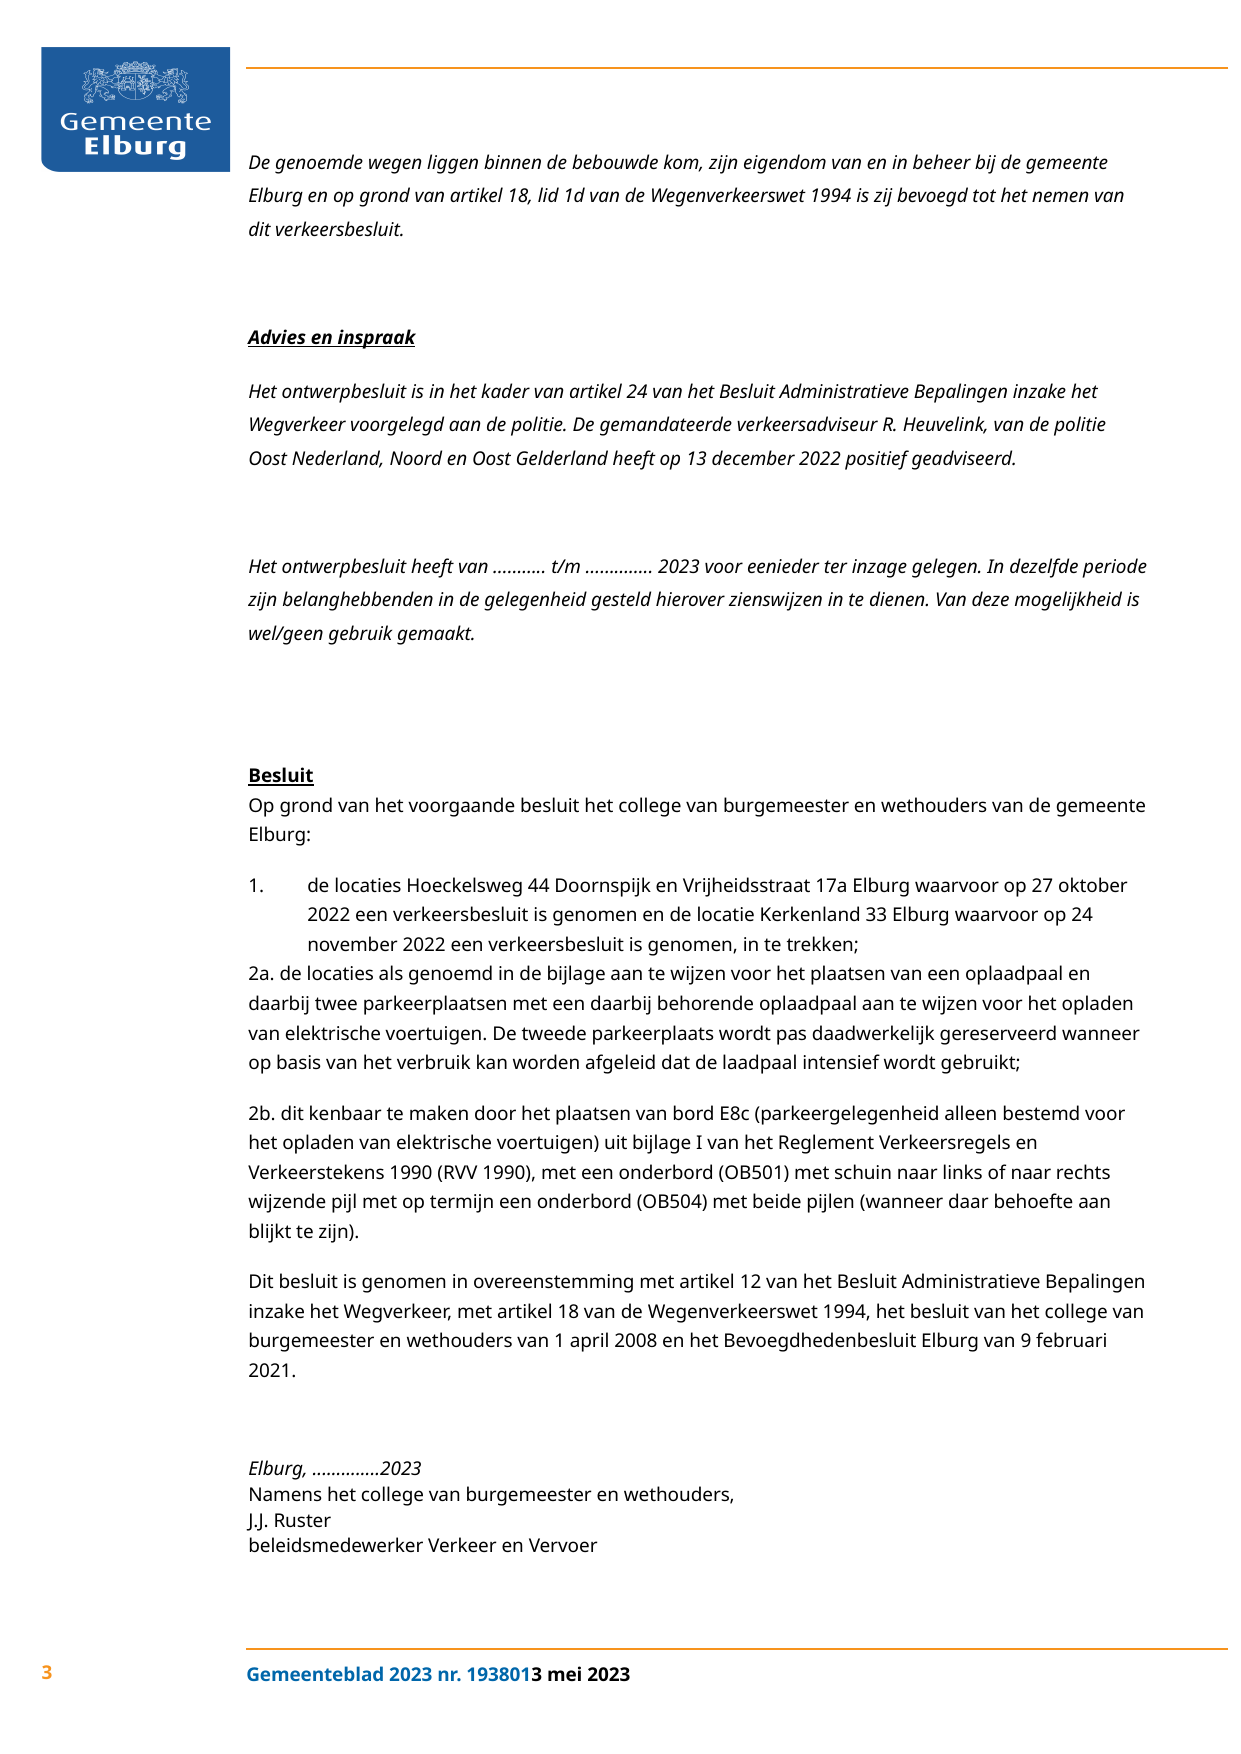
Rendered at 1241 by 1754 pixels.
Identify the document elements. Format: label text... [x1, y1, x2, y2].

text Het ontwerpbesluit is in het kader van artikel 24 van het Besluit Administratieve Bepalingen inzake het Wegverkeer voorgelegd aan de politie. De gemandateerde verkeersadviseur R. Heuvelink, van de politie Oost Nederland, Noord en Oost Gelderland heeft op 13 december 2022 positief geadviseerd. [248, 378, 1152, 471]
text Het ontwerpbesluit heeft van ……….. t/m ………….. 2023 voor eenieder ter inzage gelegen. In dezelfde periode zijn belanghebbenden in de gelegenheid gesteld hierover zienswijzen in te dienen. Van deze mogelijkheid is wel/geen gebruik gemaakt. [248, 553, 1152, 646]
text J.J. Ruster [248, 1507, 1152, 1533]
text Op grond van het voorgaande besluit het college van burgemeester en wethouders van de gemeente Elburg: [248, 792, 1152, 847]
text Advies en inspraak [248, 324, 1152, 349]
text Dit besluit is genomen in overeenstemming met artikel 12 van het Besluit Administratieve Bepalingen inzake het Wegverkeer, met artikel 18 van de Wegenverkeerswet 1994, het besluit van het college van burgemeester en wethouders van 1 april 2008 en het Bevoegdhedenbesluit Elburg van 9 februari 2021. [248, 1268, 1152, 1383]
text beleidsmedewerker Verkeer en Vervoer [248, 1533, 1152, 1558]
text De genoemde wegen liggen binnen de bebouwde kom, zijn eigendom van en in beheer bij de gemeente Elburg en op grond van artikel 18, lid 1d van de Wegenverkeerswet 1994 is zij bevoegd tot het nemen van dit verkeersbesluit. [248, 149, 1152, 241]
text 2b. dit kenbaar te maken door het plaatsen van bord E8c (parkeergelegenheid alleen bestemd voor het opladen van elektrische voertuigen) uit bijlage I van het Reglement Verkeersregels en Verkeerstekens 1990 (RVV 1990), met een onderbord (OB501) met schuin naar links of naar rechts wijzende pijl met op termijn een onderbord (OB504) met beide pijlen (wanneer daar behoefte aan blijkt te zijn). [248, 1100, 1152, 1244]
text Namens het college van burgemeester en wethouders, [248, 1481, 1152, 1507]
text Besluit [248, 762, 1152, 788]
picture [41, 47, 231, 172]
list de locaties Hoeckelsweg 44 Doornspijk en Vrijheidsstraat 17a Elburg waarvoor op 27 oktober 2022 een verkeersbesluit is genomen en de locatie Kerkenland 33 Elburg waarvoor op 24 november 2022 een verkeersbesluit is genomen, in te trekken; [248, 872, 1152, 957]
text 2a. de locaties als genoemd in de bijlage aan te wijzen voor het plaatsen van een oplaadpaal en daarbij twee parkeerplaatsen met een daarbij behorende oplaadpaal aan te wijzen voor het opladen van elektrische voertuigen. De tweede parkeerplaats wordt pas daadwerkelijk gereserveerd wanneer op basis van het verbruik kan worden afgeleid dat de laadpaal intensief wordt gebruikt; [248, 961, 1152, 1075]
text Elburg, ..............2023 [248, 1456, 1152, 1481]
